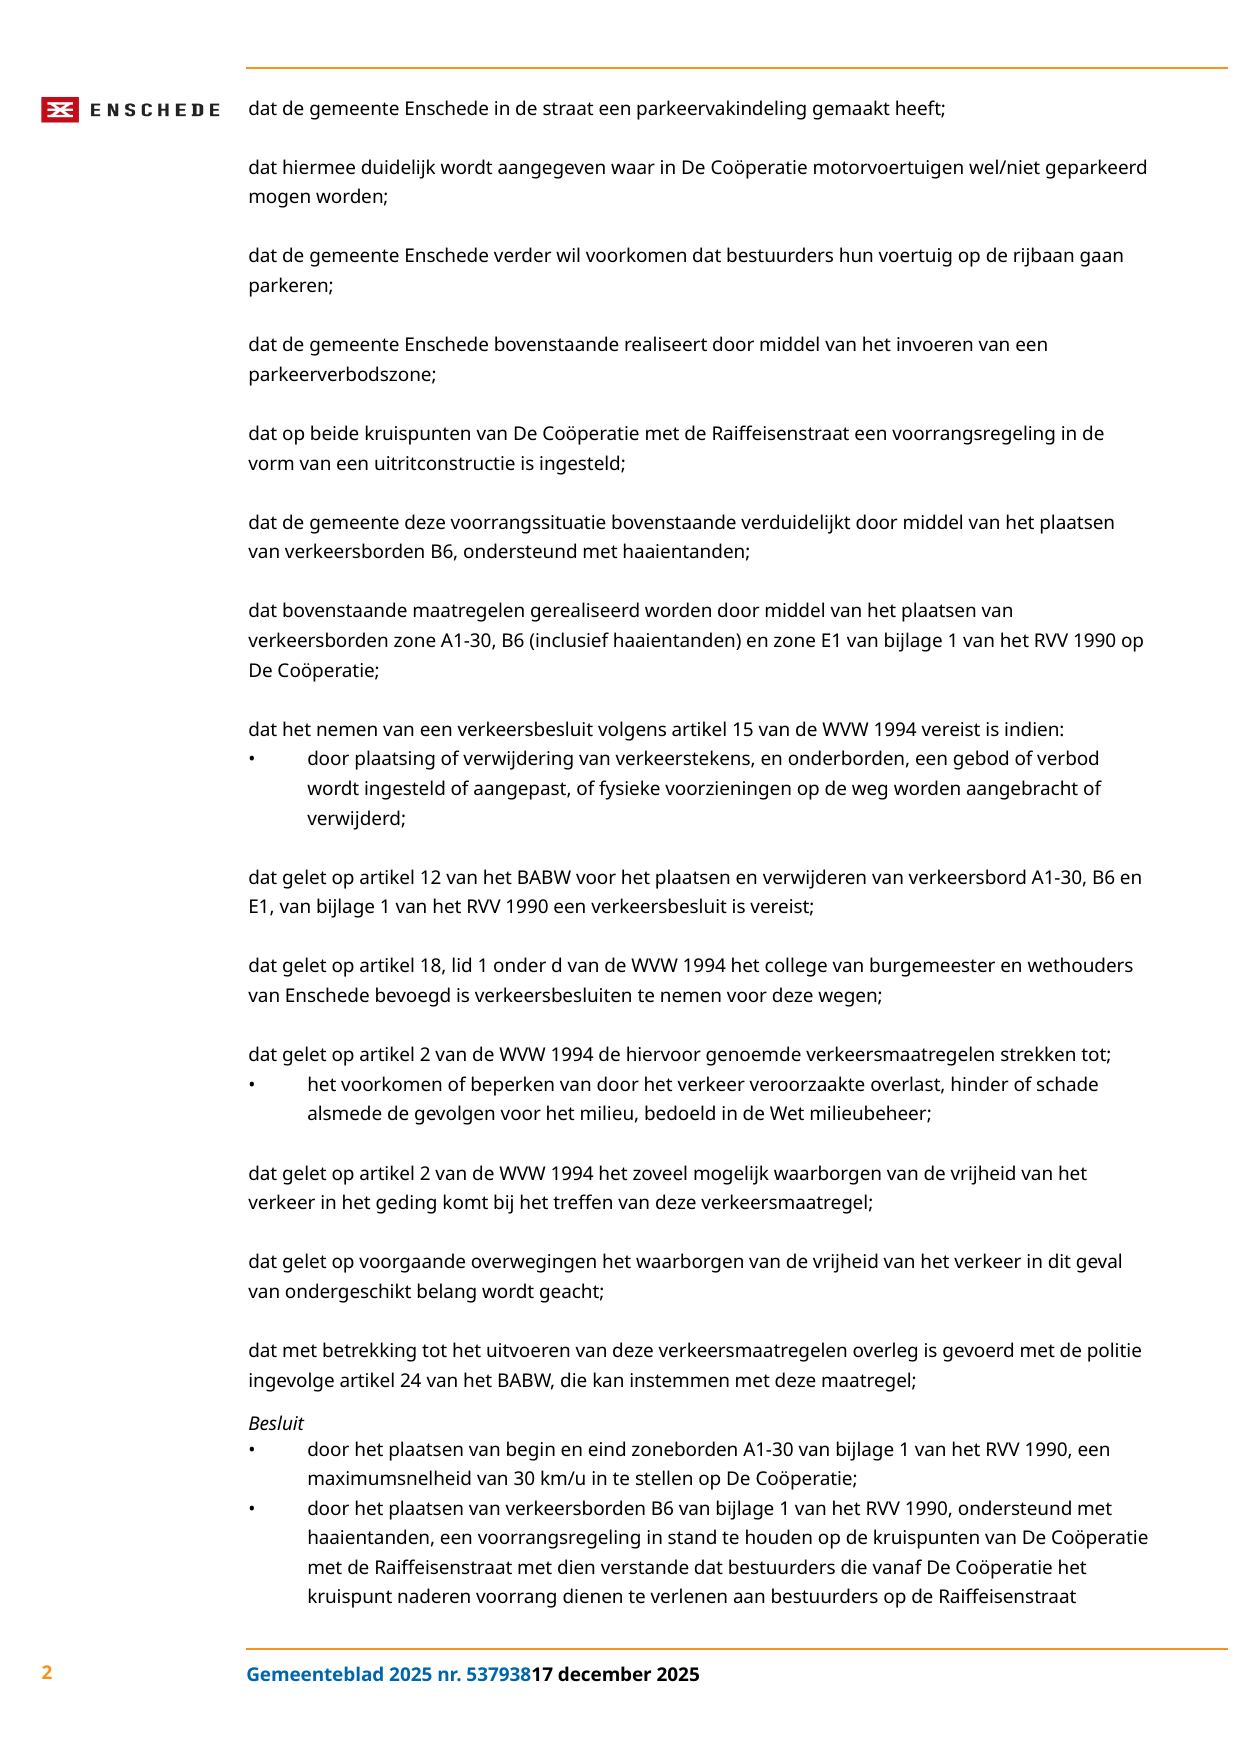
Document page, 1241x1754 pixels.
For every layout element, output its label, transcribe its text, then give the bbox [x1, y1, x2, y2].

text dat met betrekking tot het uitvoeren van deze verkeersmaatregelen overleg is gevoerd met de politie ingevolge artikel 24 van het BABW, die kan instemmen met deze maatregel; [248, 1337, 1152, 1393]
list door het plaatsen van verkeersborden B6 van bijlage 1 van het RVV 1990, ondersteund met haaientanden, een voorrangsregeling in stand te houden op de kruispunten van De Coöperatie met de Raiffeisenstraat met dien verstande dat bestuurders die vanaf De Coöperatie het kruispunt naderen voorrang dienen te verlenen aan bestuurders op de Raiffeisenstraat [248, 1495, 1152, 1609]
text dat de gemeente deze voorrangssituatie bovenstaande verduidelijkt door middel van het plaatsen van verkeersborden B6, ondersteund met haaientanden; [248, 509, 1152, 564]
text dat gelet op artikel 18, lid 1 onder d van de WVW 1994 het college van burgemeester en wethouders van Enschede bevoegd is verkeersbesluiten te nemen voor deze wegen; [248, 953, 1152, 1008]
text dat bovenstaande maatregelen gerealiseerd worden door middel van het plaatsen van verkeersborden zone A1-30, B6 (inclusief haaientanden) en zone E1 van bijlage 1 van het RVV 1990 op De Coöperatie; [248, 598, 1152, 683]
text dat gelet op artikel 2 van de WVW 1994 de hiervoor genoemde verkeersmaatregelen strekken tot; [248, 1041, 1152, 1067]
text dat de gemeente Enschede bovenstaande realiseert door middel van het invoeren van een parkeerverbodszone; [248, 331, 1152, 387]
text dat het nemen van een verkeersbesluit volgens artikel 15 van de WVW 1994 vereist is indien: [248, 716, 1152, 742]
text dat de gemeente Enschede in de straat een parkeervakindeling gemaakt heeft; [248, 95, 1152, 121]
text dat hiermee duidelijk wordt aangegeven waar in De Coöperatie motorvoertuigen wel/niet geparkeerd mogen worden; [248, 154, 1152, 209]
text dat de gemeente Enschede verder wil voorkomen dat bestuurders hun voertuig op de rijbaan gaan parkeren; [248, 243, 1152, 298]
text dat gelet op artikel 2 van de WVW 1994 het zoveel mogelijk waarborgen van de vrijheid van het verkeer in het geding komt bij het treffen van deze verkeersmaatregel; [248, 1160, 1152, 1215]
picture [41, 47, 231, 172]
text Besluit [248, 1410, 1152, 1436]
text dat op beide kruispunten van De Coöperatie met de Raiffeisenstraat een voorrangsregeling in de vorm van een uitritconstructie is ingesteld; [248, 420, 1152, 476]
text dat gelet op artikel 12 van het BABW voor het plaatsen en verwijderen van verkeersbord A1-30, B6 en E1, van bijlage 1 van het RVV 1990 een verkeersbesluit is vereist; [248, 864, 1152, 919]
text dat gelet op voorgaande overwegingen het waarborgen van de vrijheid van het verkeer in dit geval van ondergeschikt belang wordt geacht; [248, 1248, 1152, 1304]
list door het plaatsen van begin en eind zoneborden A1-30 van bijlage 1 van het RVV 1990, een maximumsnelheid van 30 km/u in te stellen op De Coöperatie; [248, 1436, 1152, 1491]
list door plaatsing of verwijdering van verkeerstekens, en onderborden, een gebod of verbod wordt ingesteld of aangepast, of fysieke voorzieningen op de weg worden aangebracht of verwijderd; [248, 746, 1152, 831]
list het voorkomen of beperken van door het verkeer veroorzaakte overlast, hinder of schade alsmede de gevolgen voor het milieu, bedoeld in de Wet milieubeheer; [248, 1071, 1152, 1126]
